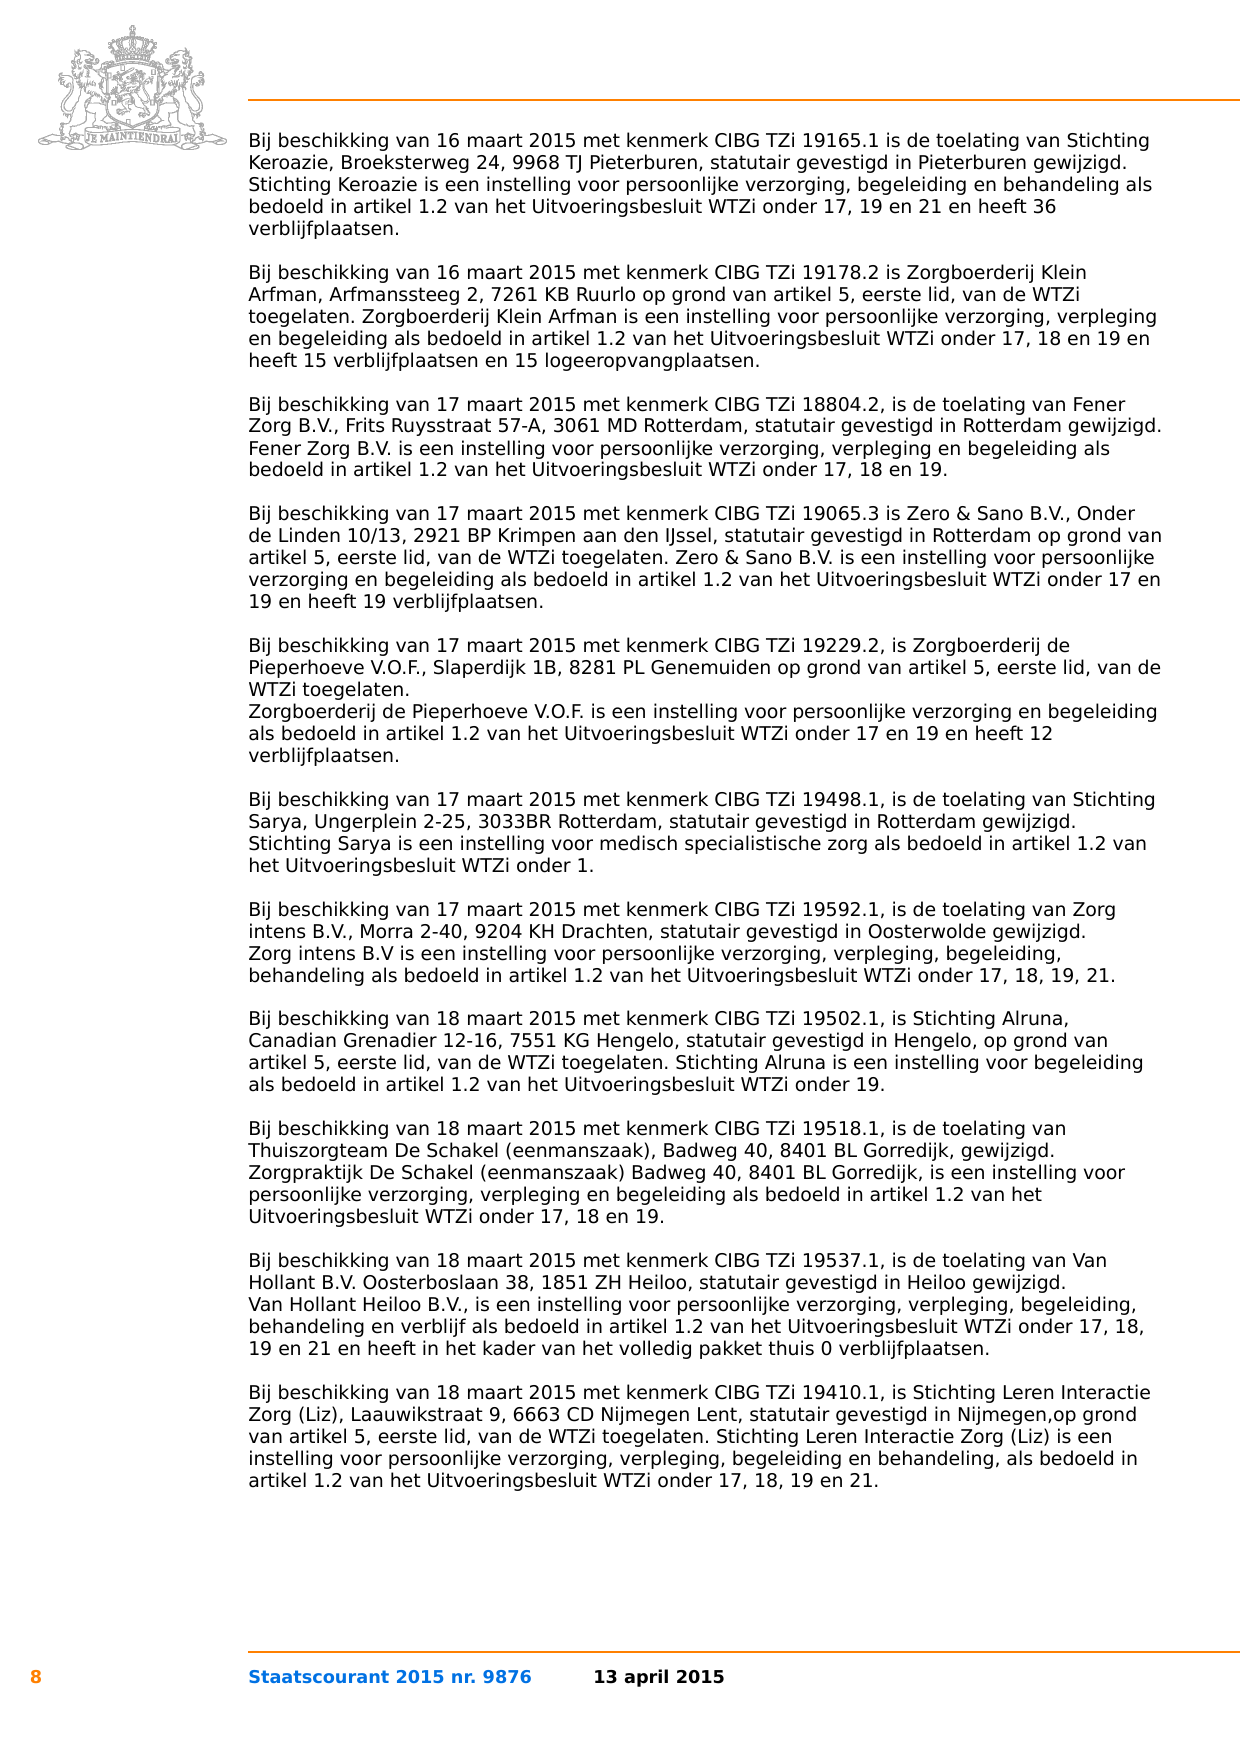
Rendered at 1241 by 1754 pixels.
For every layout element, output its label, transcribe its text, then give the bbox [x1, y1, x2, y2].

text Bij beschikking van 18 maart 2015 met kenmerk CIBG TZi 19518.1, is de toelating van Thuiszorgteam De Schakel (eenmanszaak), Badweg 40, 8401 BL Gorredijk, gewijzigd. [248, 1118, 1163, 1162]
text Van Hollant Heiloo B.V., is een instelling voor persoonlijke verzorging, verpleging, begeleiding, behandeling en verblijf als bedoeld in artikel 1.2 van het Uitvoeringsbesluit WTZi onder 17, 18, 19 en 21 en heeft in het kader van het volledig pakket thuis 0 verblijfplaatsen. [248, 1294, 1163, 1360]
text Fener Zorg B.V. is een instelling voor persoonlijke verzorging, verpleging en begeleiding als bedoeld in artikel 1.2 van het Uitvoeringsbesluit WTZi onder 17, 18 en 19. [248, 437, 1163, 481]
text Zorgboerderij de Pieperhoeve V.O.F. is een instelling voor persoonlijke verzorging en begeleiding als bedoeld in artikel 1.2 van het Uitvoeringsbesluit WTZi onder 17 en 19 en heeft 12 verblijfplaatsen. [248, 701, 1163, 767]
text Bij beschikking van 18 maart 2015 met kenmerk CIBG TZi 19410.1, is Stichting Leren Interactie Zorg (Liz), Laauwikstraat 9, 6663 CD Nijmegen Lent, statutair gevestigd in Nijmegen,op grond van artikel 5, eerste lid, van de WTZi toegelaten. Stichting Leren Interactie Zorg (Liz) is een instelling voor persoonlijke verzorging, verpleging, begeleiding en behandeling, als bedoeld in artikel 1.2 van het Uitvoeringsbesluit WTZi onder 17, 18, 19 en 21. [248, 1382, 1163, 1492]
text Bij beschikking van 17 maart 2015 met kenmerk CIBG TZi 19592.1, is de toelating van Zorg intens B.V., Morra 2-40, 9204 KH Drachten, statutair gevestigd in Oosterwolde gewijzigd. [248, 898, 1163, 942]
text Bij beschikking van 18 maart 2015 met kenmerk CIBG TZi 19537.1, is de toelating van Van Hollant B.V. Oosterboslaan 38, 1851 ZH Heiloo, statutair gevestigd in Heiloo gewijzigd. [248, 1250, 1163, 1294]
picture [38, 25, 227, 150]
text Zorg intens B.V is een instelling voor persoonlijke verzorging, verpleging, begeleiding, behandeling als bedoeld in artikel 1.2 van het Uitvoeringsbesluit WTZi onder 17, 18, 19, 21. [248, 942, 1163, 986]
text Bij beschikking van 16 maart 2015 met kenmerk CIBG TZi 19165.1 is de toelating van Stichting Keroazie, Broeksterweg 24, 9968 TJ Pieterburen, statutair gevestigd in Pieterburen gewijzigd. Stichting Keroazie is een instelling voor persoonlijke verzorging, begeleiding en behandeling als bedoeld in artikel 1.2 van het Uitvoeringsbesluit WTZi onder 17, 19 en 21 en heeft 36 verblijfplaatsen. [248, 130, 1163, 240]
text Stichting Sarya is een instelling voor medisch specialistische zorg als bedoeld in artikel 1.2 van het Uitvoeringsbesluit WTZi onder 1. [248, 833, 1163, 877]
text Bij beschikking van 17 maart 2015 met kenmerk CIBG TZi 18804.2, is de toelating van Fener Zorg B.V., Frits Ruysstraat 57-A, 3061 MD Rotterdam, statutair gevestigd in Rotterdam gewijzigd. [248, 393, 1163, 437]
text Bij beschikking van 18 maart 2015 met kenmerk CIBG TZi 19502.1, is Stichting Alruna, Canadian Grenadier 12-16, 7551 KG Hengelo, statutair gevestigd in Hengelo, op grond van artikel 5, eerste lid, van de WTZi toegelaten. Stichting Alruna is een instelling voor begeleiding als bedoeld in artikel 1.2 van het Uitvoeringsbesluit WTZi onder 19. [248, 1008, 1163, 1096]
text Bij beschikking van 16 maart 2015 met kenmerk CIBG TZi 19178.2 is Zorgboerderij Klein Arfman, Arfmanssteeg 2, 7261 KB Ruurlo op grond van artikel 5, eerste lid, van de WTZi toegelaten. Zorgboerderij Klein Arfman is een instelling voor persoonlijke verzorging, verpleging en begeleiding als bedoeld in artikel 1.2 van het Uitvoeringsbesluit WTZi onder 17, 18 en 19 en heeft 15 verblijfplaatsen en 15 logeeropvangplaatsen. [248, 262, 1163, 372]
text Bij beschikking van 17 maart 2015 met kenmerk CIBG TZi 19065.3 is Zero & Sano B.V., Onder de Linden 10/13, 2921 BP Krimpen aan den IJssel, statutair gevestigd in Rotterdam op grond van artikel 5, eerste lid, van de WTZi toegelaten. Zero & Sano B.V. is een instelling voor persoonlijke verzorging en begeleiding als bedoeld in artikel 1.2 van het Uitvoeringsbesluit WTZi onder 17 en 19 en heeft 19 verblijfplaatsen. [248, 503, 1163, 613]
text Bij beschikking van 17 maart 2015 met kenmerk CIBG TZi 19498.1, is de toelating van Stichting Sarya, Ungerplein 2-25, 3033BR Rotterdam, statutair gevestigd in Rotterdam gewijzigd. [248, 789, 1163, 833]
text Zorgpraktijk De Schakel (eenmanszaak) Badweg 40, 8401 BL Gorredijk, is een instelling voor persoonlijke verzorging, verpleging en begeleiding als bedoeld in artikel 1.2 van het Uitvoeringsbesluit WTZi onder 17, 18 en 19. [248, 1162, 1163, 1228]
text Bij beschikking van 17 maart 2015 met kenmerk CIBG TZi 19229.2, is Zorgboerderij de Pieperhoeve V.O.F., Slaperdijk 1B, 8281 PL Genemuiden op grond van artikel 5, eerste lid, van de WTZi toegelaten. [248, 635, 1163, 701]
